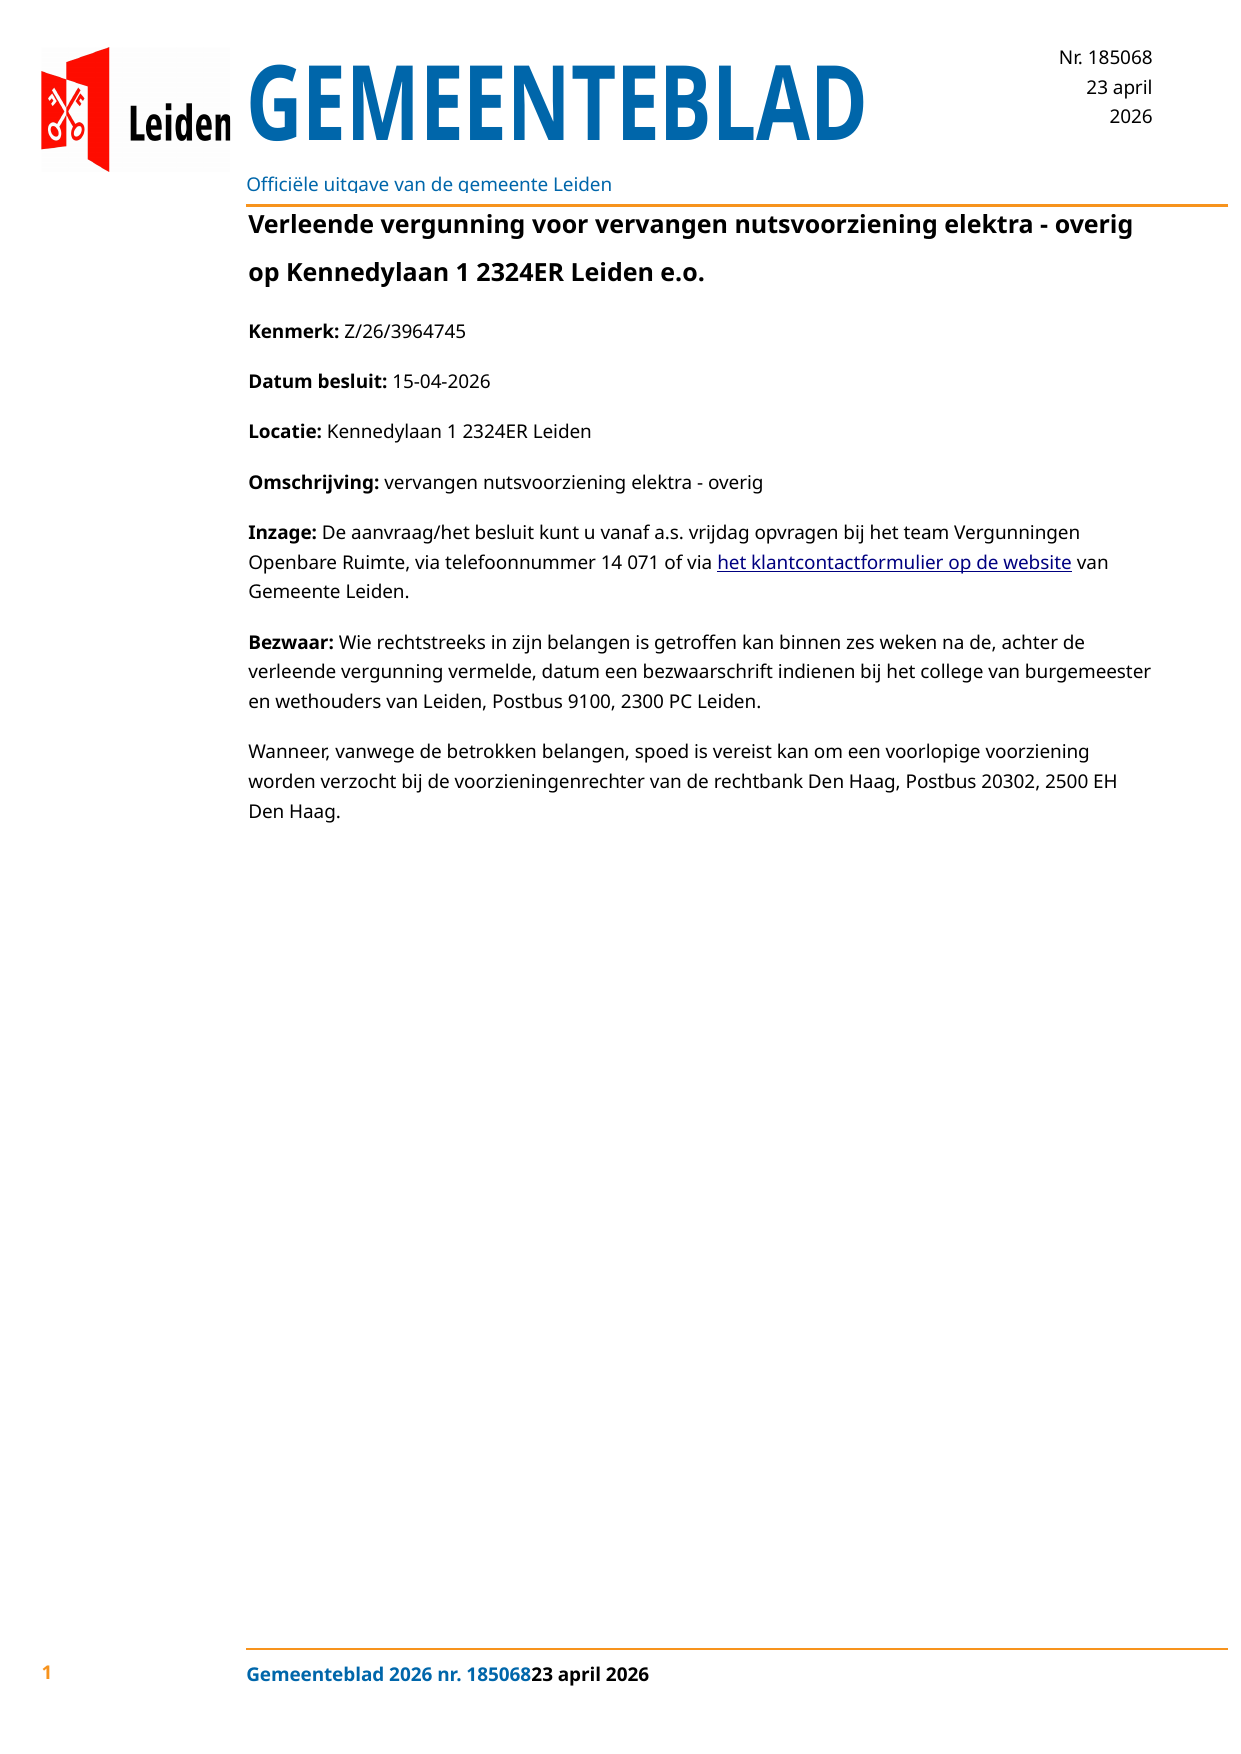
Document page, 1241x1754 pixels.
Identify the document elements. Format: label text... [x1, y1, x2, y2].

text Wanneer, vanwege de betrokken belangen, spoed is vereist kan om een voorlopige voorziening worden verzocht bij de voorzieningenrechter van de rechtbank Den Haag, Postbus 20302, 2500 EH Den Haag. [248, 739, 1152, 824]
text Omschrijving: vervangen nutsvoorziening elektra - overig [248, 469, 1152, 495]
text Inzage: De aanvraag/het besluit kunt u vanaf a.s. vrijdag opvragen bij het team Vergunningen Openbare Ruimte, via telefoonnummer 14 071 of via het klantcontactformulier op de website van Gemeente Leiden. [248, 519, 1152, 604]
text Verleende vergunning voor vervangen nutsvoorziening elektra - overig op Kennedylaan 1 2324ER Leiden e.o. [248, 207, 1152, 288]
text Datum besluit: 15-04-2026 [248, 368, 1152, 394]
text Kenmerk: Z/26/3964745 [248, 318, 1152, 344]
text Bezwaar: Wie rechtstreeks in zijn belangen is getroffen kan binnen zes weken na de, achter de verleende vergunning vermelde, datum een bezwaarschrift indienen bij het college van burgemeester en wethouders van Leiden, Postbus 9100, 2300 PC Leiden. [248, 629, 1152, 714]
picture [41, 47, 231, 172]
text Locatie: Kennedylaan 1 2324ER Leiden [248, 419, 1152, 444]
